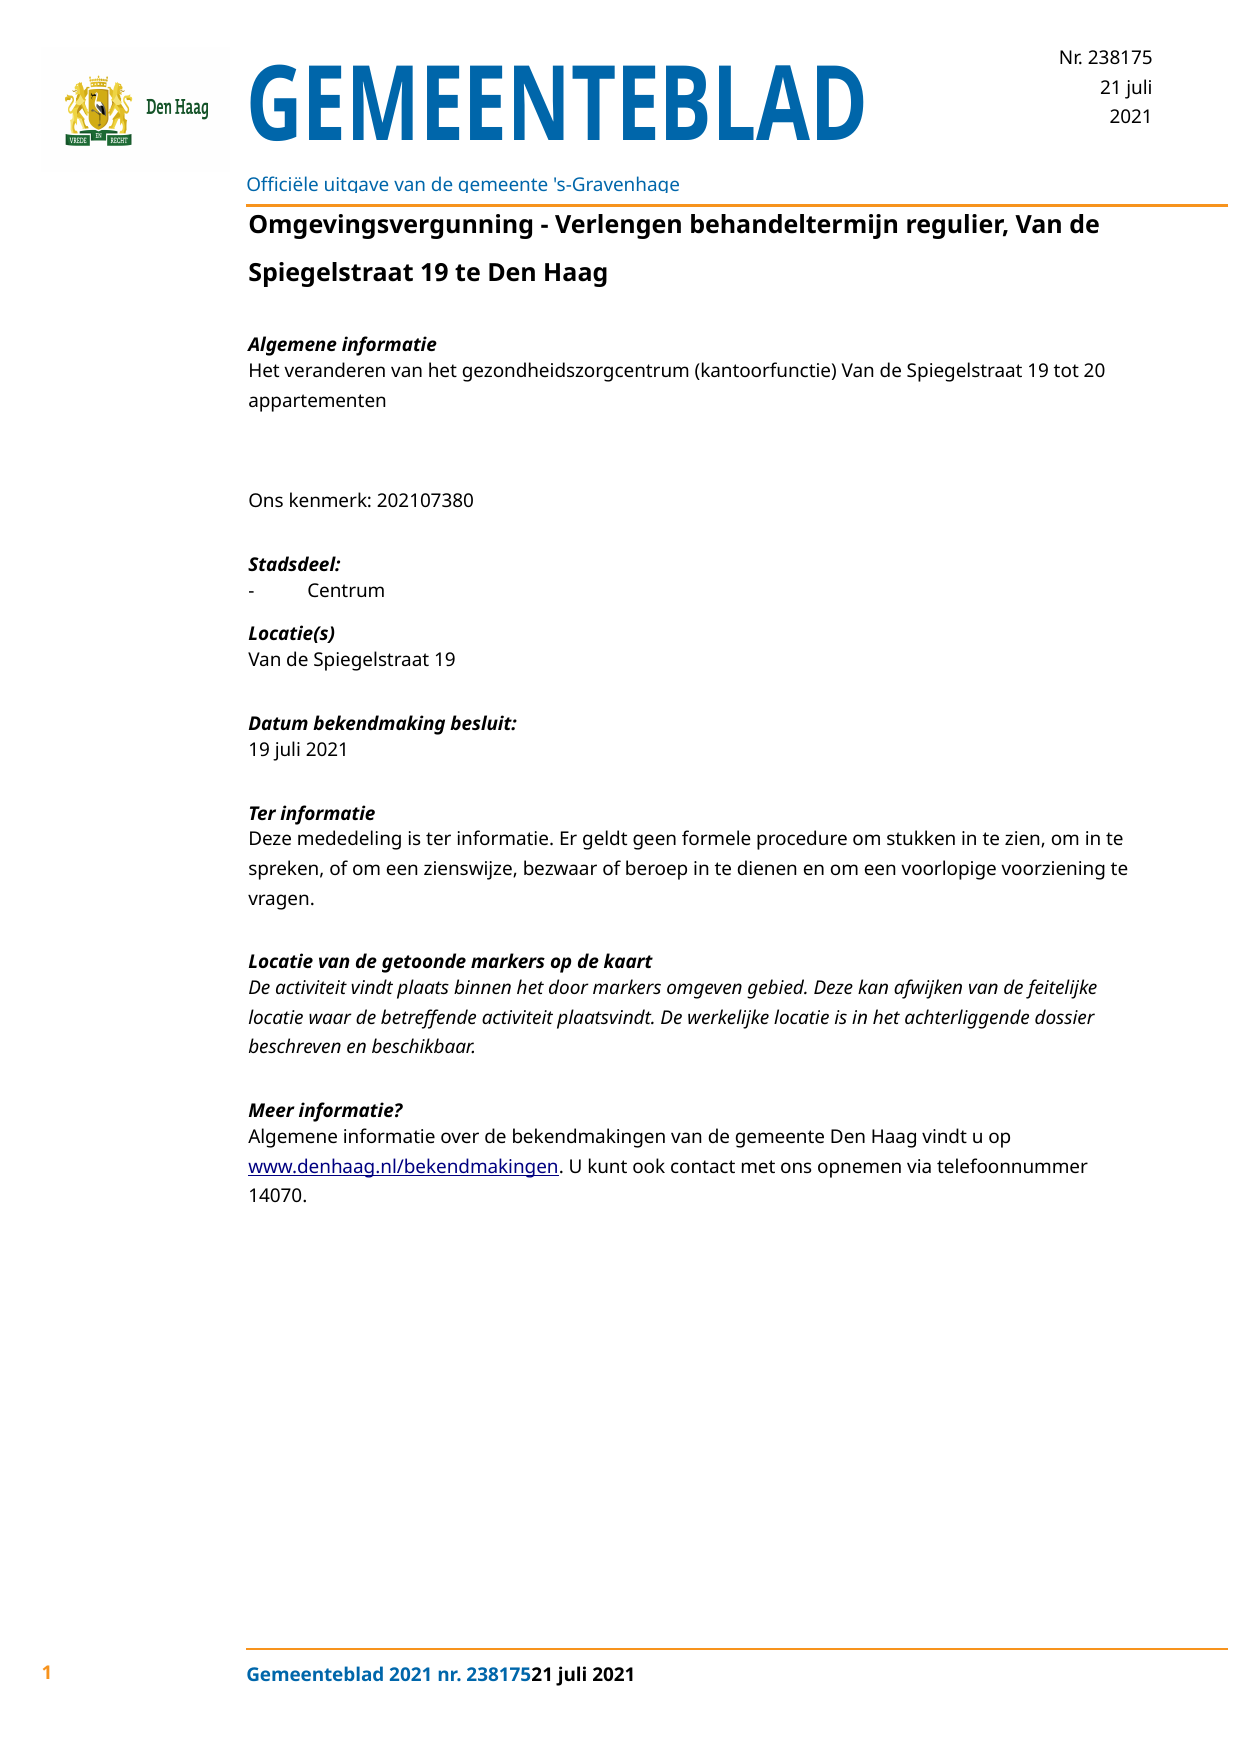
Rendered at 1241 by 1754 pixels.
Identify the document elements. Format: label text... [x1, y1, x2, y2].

text Meer informatie? [248, 1097, 1152, 1123]
text Ons kenmerk: 202107380 [248, 488, 1152, 513]
text Ter informatie [248, 800, 1152, 826]
text Locatie(s) [248, 620, 1152, 646]
text Algemene informatie [248, 331, 1152, 357]
text Deze mededeling is ter informatie. Er geldt geen formele procedure om stukken in te zien, om in te spreken, of om een zienswijze, bezwaar of beroep in te dienen en om een voorlopige voorziening te vragen. [248, 826, 1152, 910]
text Van de Spiegelstraat 19 [248, 646, 1152, 672]
text Datum bekendmaking besluit: [248, 710, 1152, 736]
text Algemene informatie over de bekendmakingen van de gemeente Den Haag vindt u op www.denhaag.nl/bekendmakingen. U kunt ook contact met ons opnemen via telefoonnummer 14070. [248, 1123, 1152, 1208]
text Locatie van de getoonde markers op de kaart [248, 949, 1152, 974]
picture [41, 47, 231, 172]
text De activiteit vindt plaats binnen het door markers omgeven gebied. Deze kan afwijken van de feitelijke locatie waar de betreffende activiteit plaatsvindt. De werkelijke locatie is in het achterliggende dossier beschreven en beschikbaar. [248, 974, 1152, 1059]
list Centrum [248, 577, 1152, 603]
text 19 juli 2021 [248, 736, 1152, 762]
text Omgevingsvergunning - Verlengen behandeltermijn regulier, Van de Spiegelstraat 19 te Den Haag [248, 207, 1152, 288]
text Stadsdeel: [248, 552, 1152, 577]
text Het veranderen van het gezondheidszorgcentrum (kantoorfunctie) Van de Spiegelstraat 19 tot 20 appartementen [248, 357, 1152, 412]
